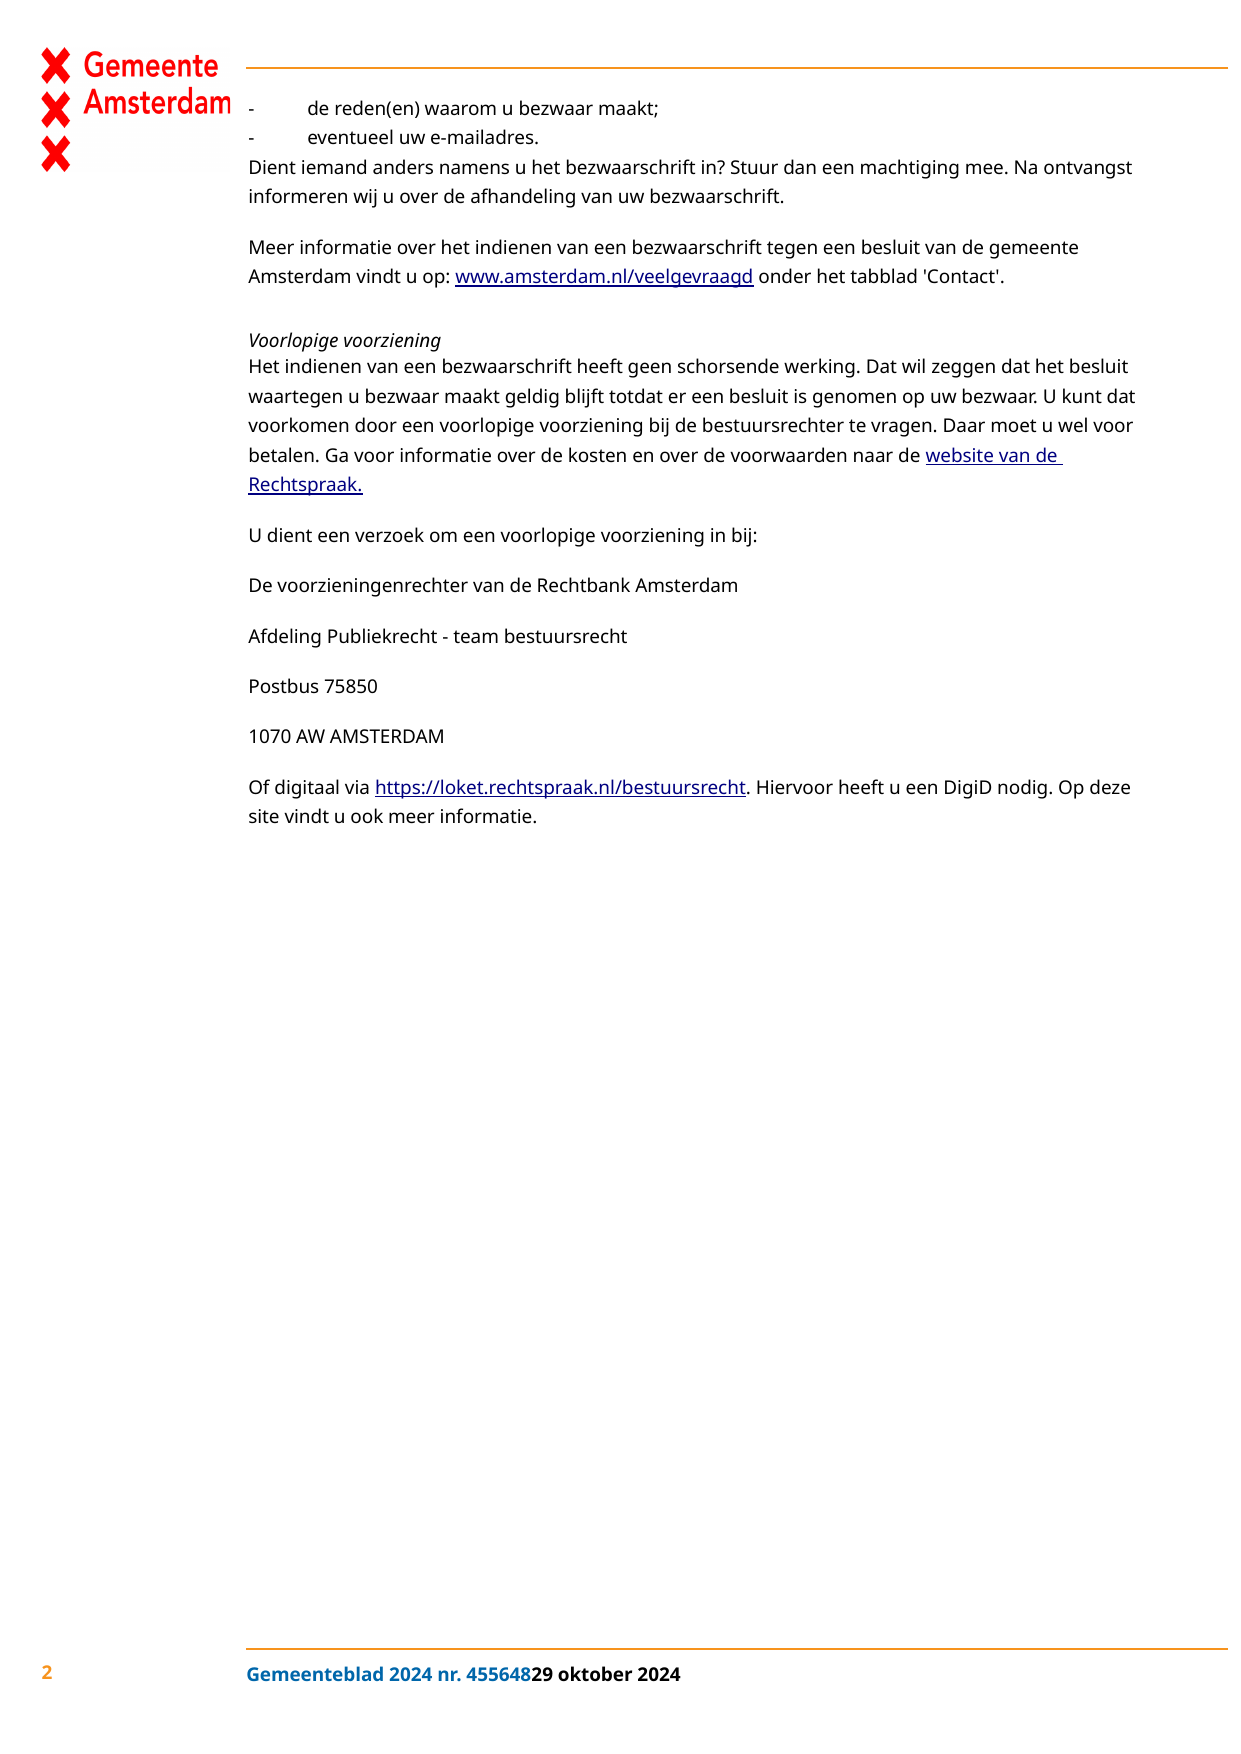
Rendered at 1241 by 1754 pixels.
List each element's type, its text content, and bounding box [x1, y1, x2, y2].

list de reden(en) waarom u bezwaar maakt; [248, 95, 1152, 121]
text De voorzieningenrechter van de Rechtbank Amsterdam [248, 572, 1152, 598]
text 1070 AW AMSTERDAM [248, 724, 1152, 749]
text Afdeling Publiekrecht - team bestuursrecht [248, 623, 1152, 648]
text Het indienen van een bezwaarschrift heeft geen schorsende werking. Dat wil zeggen dat het besluit waartegen u bezwaar maakt geldig blijft totdat er een besluit is genomen op uw bezwaar. U kunt dat voorkomen door een voorlopige voorziening bij de bestuursrechter te vragen. Daar moet u wel voor betalen. Ga voor informatie over de kosten en over de voorwaarden naar de website van de Rechtspraak. [248, 353, 1152, 497]
text Of digitaal via https://loket.rechtspraak.nl/bestuursrecht. Hiervoor heeft u een DigiD nodig. Op deze site vindt u ook meer informatie. [248, 774, 1152, 829]
picture [41, 47, 231, 172]
text U dient een verzoek om een voorlopige voorziening in bij: [248, 522, 1152, 548]
text Dient iemand anders namens u het bezwaarschrift in? Stuur dan een machtiging mee. Na ontvangst informeren wij u over de afhandeling van uw bezwaarschrift. [248, 154, 1152, 209]
text Postbus 75850 [248, 673, 1152, 699]
text Voorlopige voorziening [248, 327, 1152, 353]
text Meer informatie over het indienen van een bezwaarschrift tegen een besluit van de gemeente Amsterdam vindt u op: www.amsterdam.nl/veelgevraagd onder het tabblad 'Contact'. [248, 234, 1152, 289]
list eventueel uw e-mailadres. [248, 124, 1152, 150]
